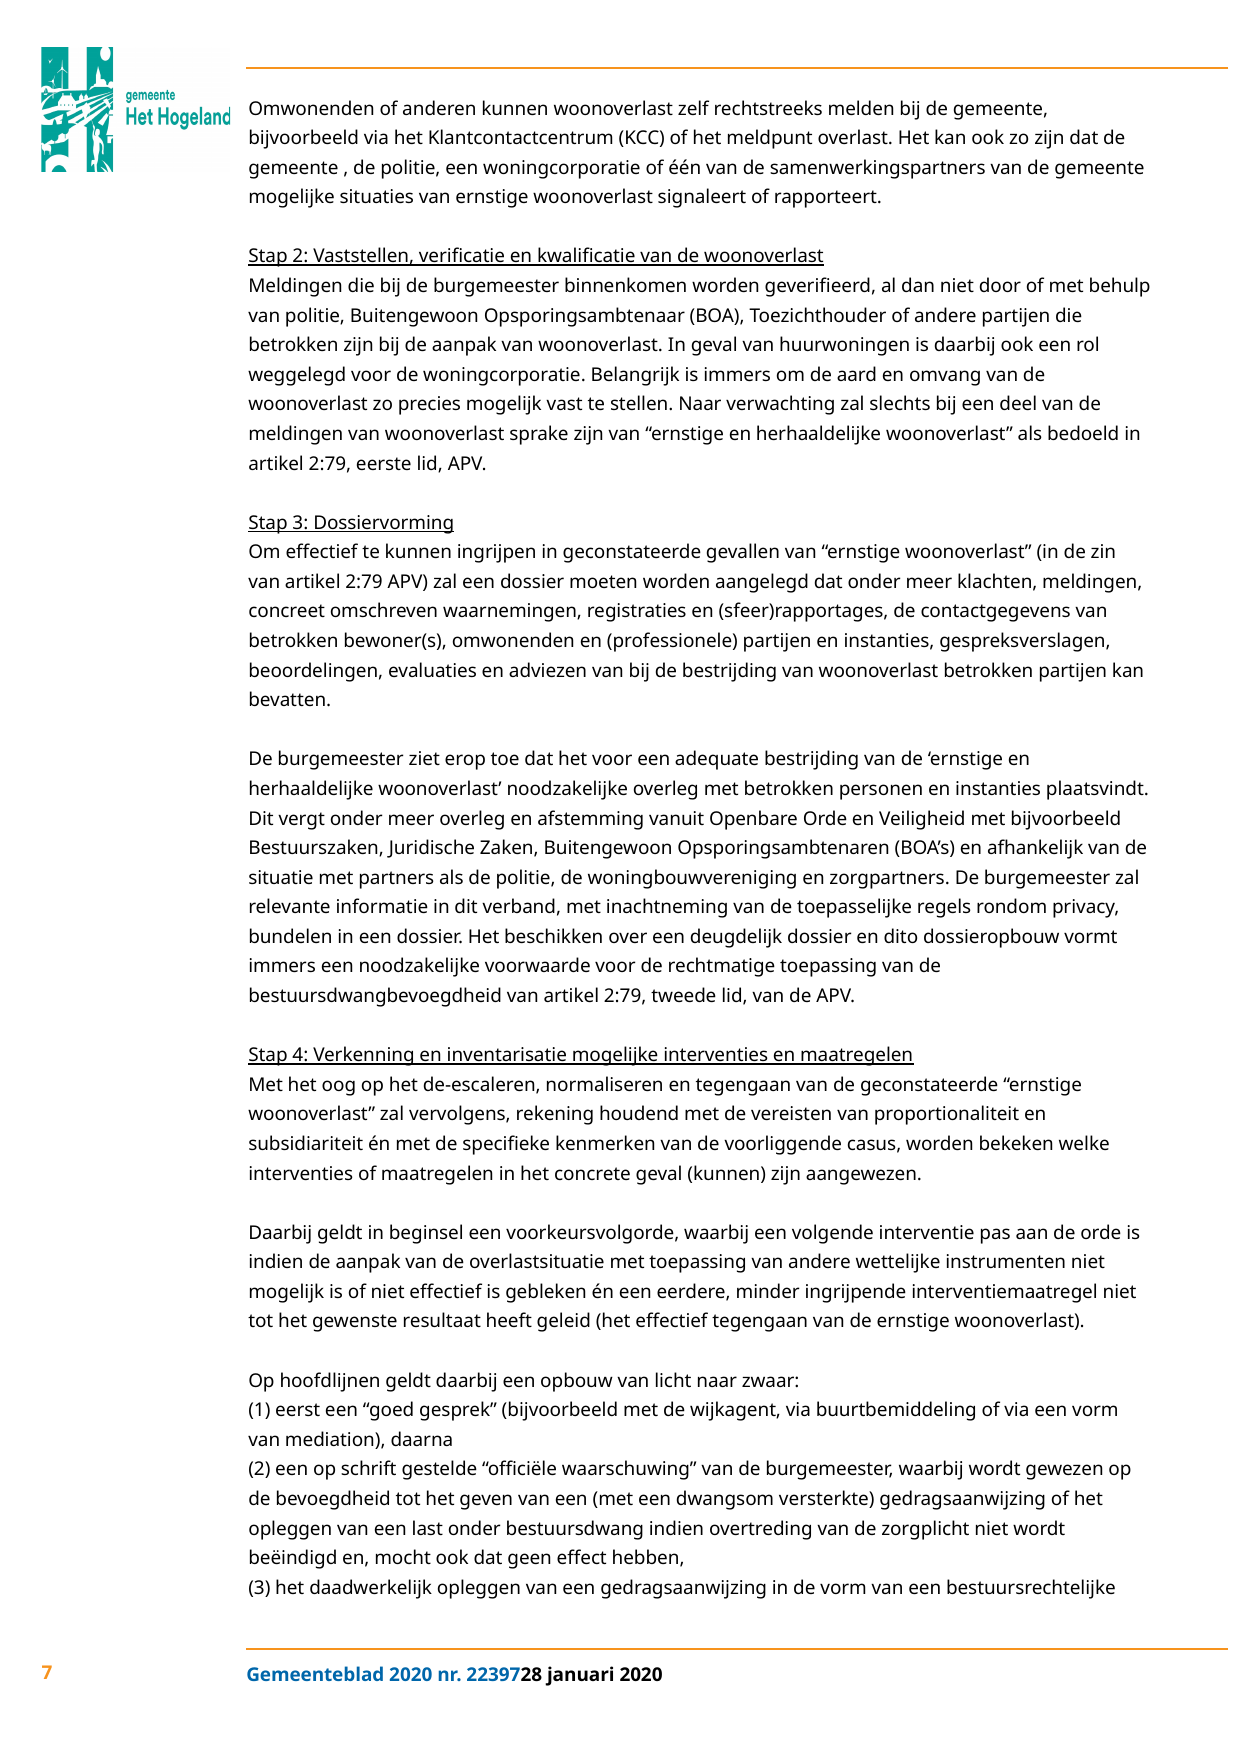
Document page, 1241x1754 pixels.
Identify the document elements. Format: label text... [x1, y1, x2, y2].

text De burgemeester ziet erop toe dat het voor een adequate bestrijding van de ‘ernstige en herhaaldelijke woonoverlast’ noodzakelijke overleg met betrokken personen en instanties plaatsvindt. Dit vergt onder meer overleg en afstemming vanuit Openbare Orde en Veiligheid met bijvoorbeeld Bestuurszaken, Juridische Zaken, Buitengewoon Opsporingsambtenaren (BOA’s) en afhankelijk van de situatie met partners als de politie, de woningbouwvereniging en zorgpartners. De burgemeester zal relevante informatie in dit verband, met inachtneming van de toepasselijke regels rondom privacy, bundelen in een dossier. Het beschikken over een deugdelijk dossier en dito dossieropbouw vormt immers een noodzakelijke voorwaarde voor de rechtmatige toepassing van de bestuursdwangbevoegdheid van artikel 2:79, tweede lid, van de APV. [248, 746, 1152, 1008]
text Stap 4: Verkenning en inventarisatie mogelijke interventies en maatregelen [248, 1041, 1152, 1067]
text (1) eerst een “goed gesprek” (bijvoorbeeld met de wijkagent, via buurtbemiddeling of via een vorm van mediation), daarna [248, 1396, 1152, 1452]
text Meldingen die bij de burgemeester binnenkomen worden geverifieerd, al dan niet door of met behulp van politie, Buitengewoon Opsporingsambtenaar (BOA), Toezichthouder of andere partijen die betrokken zijn bij de aanpak van woonoverlast. In geval van huurwoningen is daarbij ook een rol weggelegd voor de woningcorporatie. Belangrijk is immers om de aard en omvang van de woonoverlast zo precies mogelijk vast te stellen. Naar verwachting zal slechts bij een deel van de meldingen van woonoverlast sprake zijn van “ernstige en herhaaldelijke woonoverlast” als bedoeld in artikel 2:79, eerste lid, APV. [248, 272, 1152, 476]
text Stap 3: Dossiervorming [248, 509, 1152, 535]
text (3) het daadwerkelijk opleggen van een gedragsaanwijzing in de vorm van een bestuursrechtelijke [248, 1574, 1152, 1600]
text Omwonenden of anderen kunnen woonoverlast zelf rechtstreeks melden bij de gemeente, bijvoorbeeld via het Klantcontactcentrum (KCC) of het meldpunt overlast. Het kan ook zo zijn dat de gemeente , de politie, een woningcorporatie of één van de samenwerkingspartners van de gemeente mogelijke situaties van ernstige woonoverlast signaleert of rapporteert. [248, 95, 1152, 209]
text (2) een op schrift gestelde “officiële waarschuwing” van de burgemeester, waarbij wordt gewezen op de bevoegdheid tot het geven van een (met een dwangsom versterkte) gedragsaanwijzing of het opleggen van een last onder bestuursdwang indien overtreding van de zorgplicht niet wordt beëindigd en, mocht ook dat geen effect hebben, [248, 1456, 1152, 1570]
picture [41, 47, 231, 172]
text Met het oog op het de-escaleren, normaliseren en tegengaan van de geconstateerde “ernstige woonoverlast” zal vervolgens, rekening houdend met de vereisten van proportionaliteit en subsidiariteit én met de specifieke kenmerken van de voorliggende casus, worden bekeken welke interventies of maatregelen in het concrete geval (kunnen) zijn aangewezen. [248, 1071, 1152, 1186]
text Daarbij geldt in beginsel een voorkeursvolgorde, waarbij een volgende interventie pas aan de orde is indien de aanpak van de overlastsituatie met toepassing van andere wettelijke instrumenten niet mogelijk is of niet effectief is gebleken én een eerdere, minder ingrijpende interventiemaatregel niet tot het gewenste resultaat heeft geleid (het effectief tegengaan van de ernstige woonoverlast). [248, 1219, 1152, 1333]
text Om effectief te kunnen ingrijpen in geconstateerde gevallen van “ernstige woonoverlast” (in de zin van artikel 2:79 APV) zal een dossier moeten worden aangelegd dat onder meer klachten, meldingen, concreet omschreven waarnemingen, registraties en (sfeer)rapportages, de contactgegevens van betrokken bewoner(s), omwonenden en (professionele) partijen en instanties, gespreksverslagen, beoordelingen, evaluaties en adviezen van bij de bestrijding van woonoverlast betrokken partijen kan bevatten. [248, 538, 1152, 712]
text Stap 2: Vaststellen, verificatie en kwalificatie van de woonoverlast [248, 243, 1152, 268]
text Op hoofdlijnen geldt daarbij een opbouw van licht naar zwaar: [248, 1367, 1152, 1393]
